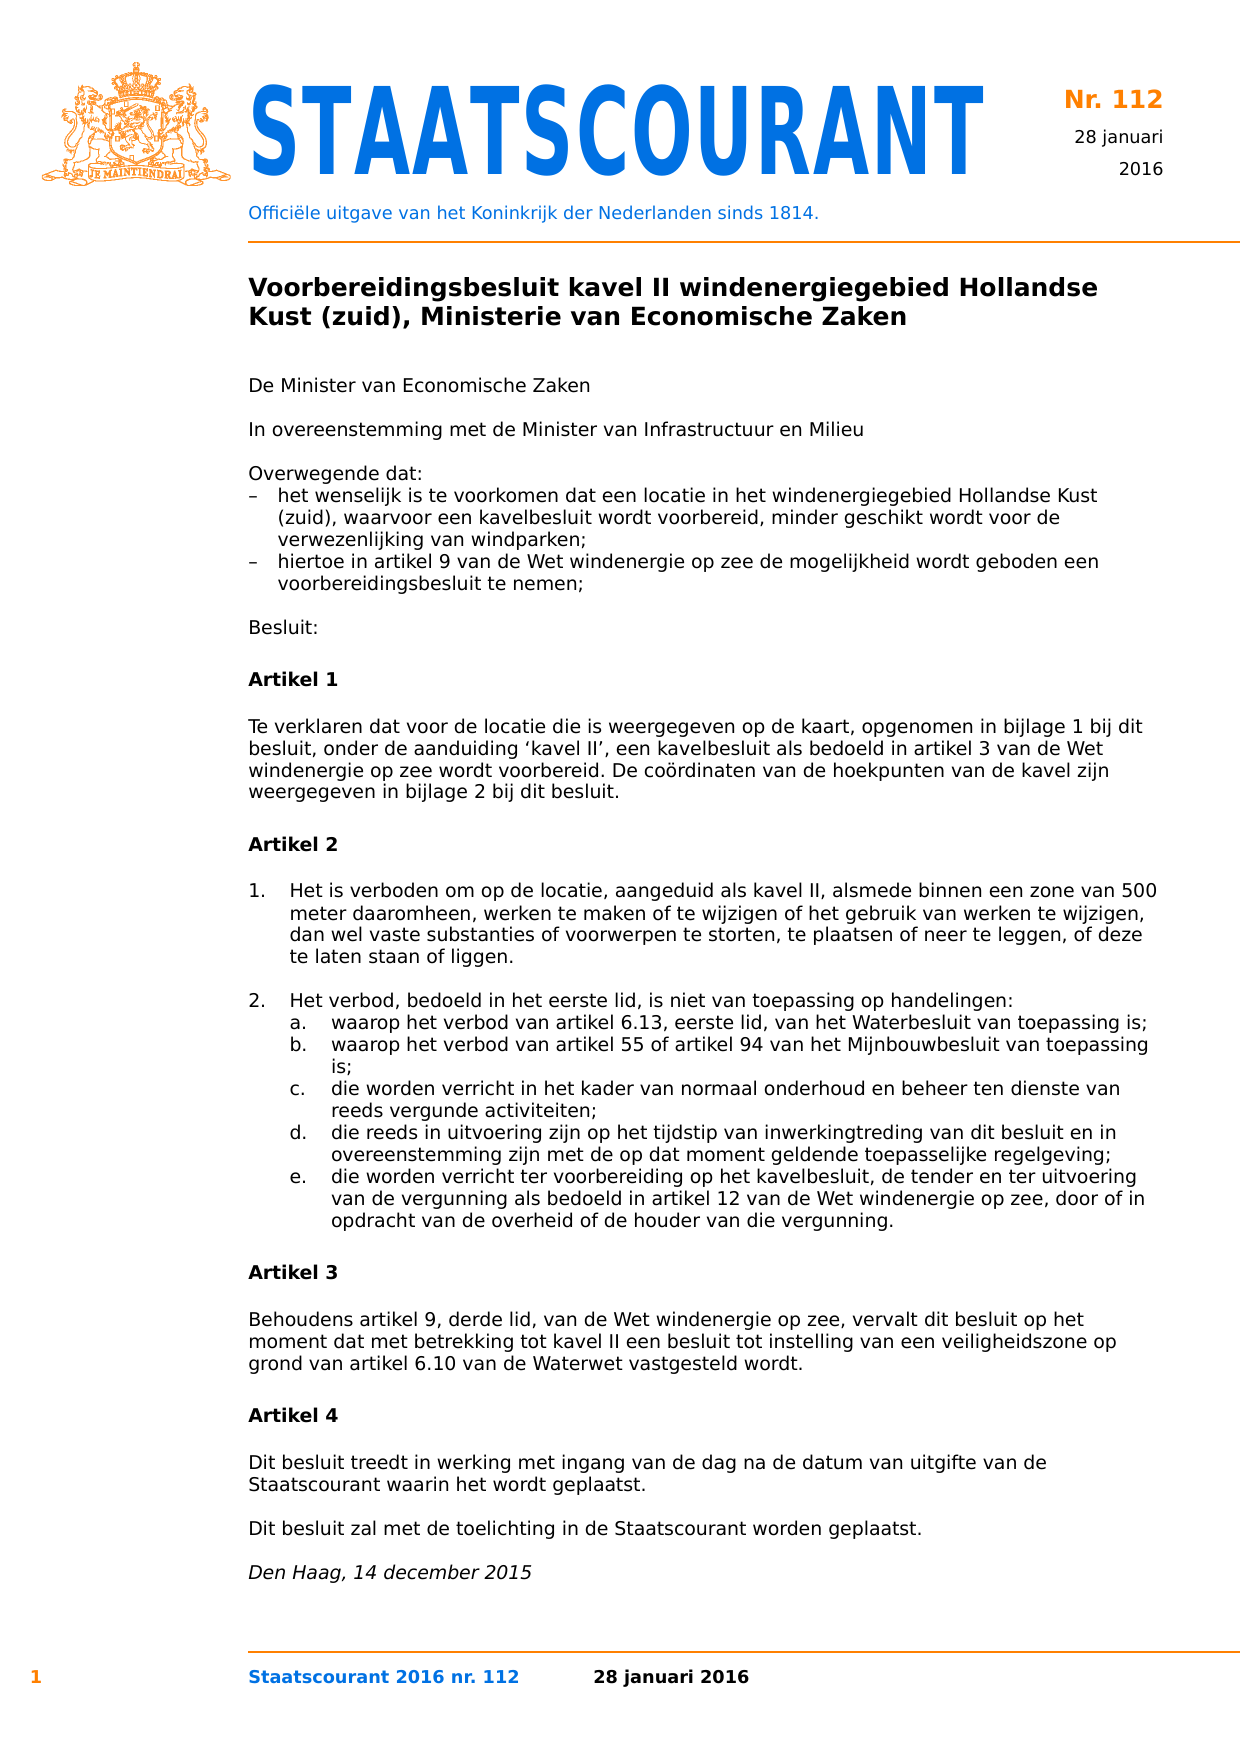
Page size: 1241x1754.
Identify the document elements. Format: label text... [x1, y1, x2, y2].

text Behoudens artikel 9, derde lid, van de Wet windenergie op zee, vervalt dit besluit op het moment dat met betrekking tot kavel II een besluit tot instelling van een veiligheidszone op grond van artikel 6.10 van de Waterwet vastgesteld wordt. [248, 1309, 1163, 1375]
text d. die reeds in uitvoering zijn op het tijdstip van inwerkingtreding van dit besluit en in overeenstemming zijn met de op dat moment geldende toepasselijke regelgeving; [289, 1122, 1163, 1166]
subtitle Artikel 4 [248, 1405, 1163, 1427]
table_cell Officiële uitgave van het Koninkrijk der Nederlanden sinds 1814. [248, 203, 1240, 241]
subtitle Artikel 3 [248, 1262, 1163, 1284]
table_header STAATSCOURANT [248, 62, 998, 203]
text a. waarop het verbod van artikel 6.13, eerste lid, van het Waterbesluit van toepassing is; [289, 1012, 1163, 1034]
text Besluit: [248, 617, 1163, 638]
table_header [25, 62, 248, 241]
text c. die worden verricht in het kader van normaal onderhoud en beheer ten dienste van reeds vergunde activiteiten; [289, 1078, 1163, 1122]
text – hiertoe in artikel 9 van de Wet windenergie op zee de mogelijkheid wordt geboden een voorbereidingsbesluit te nemen; [248, 551, 1163, 595]
text Dit besluit zal met de toelichting in de Staatscourant worden geplaatst. [248, 1518, 1163, 1540]
text b. waarop het verbod van artikel 55 of artikel 94 van het Mijnbouwbesluit van toepassing is; [289, 1034, 1163, 1078]
text Te verklaren dat voor de locatie die is weergegeven op de kaart, opgenomen in bijlage 1 bij dit besluit, onder de aanduiding ‘kavel II’, een kavelbesluit als bedoeld in artikel 3 van de Wet windenergie op zee wordt voorbereid. De coördinaten van de hoekpunten van de kavel zijn weergegeven in bijlage 2 bij dit besluit. [248, 716, 1163, 803]
table_cell 28 januari [998, 121, 1240, 153]
text Overwegende dat: [248, 463, 1163, 485]
text 2. Het verbod, bedoeld in het eerste lid, is niet van toepassing op handelingen: [248, 990, 1163, 1012]
subtitle Artikel 2 [248, 833, 1163, 855]
text In overeenstemming met de Minister van Infrastructuur en Milieu [248, 419, 1163, 441]
text Den Haag, 14 december 2015 [248, 1562, 1163, 1583]
subtitle Voorbereidingsbesluit kavel II windenergiegebied Hollandse Kust (zuid), Ministerie van Economische Zaken [248, 273, 1163, 331]
text e. die worden verricht ter voorbereiding op het kavelbesluit, de tender en ter uitvoering van de vergunning als bedoeld in artikel 12 van de Wet windenergie op zee, door of in opdracht van de overheid of de houder van die vergunning. [289, 1166, 1163, 1232]
table_header Nr. 112 [998, 62, 1240, 121]
text De Minister van Economische Zaken [248, 375, 1163, 397]
text – het wenselijk is te voorkomen dat een locatie in het windenergiegebied Hollandse Kust (zuid), waarvoor een kavelbesluit wordt voorbereid, minder geschikt wordt voor de verwezenlijking van windparken; [248, 485, 1163, 551]
picture [41, 62, 231, 186]
table_cell 2016 [998, 153, 1240, 203]
text Dit besluit treedt in werking met ingang van de dag na de datum van uitgifte van de Staatscourant waarin het wordt geplaatst. [248, 1452, 1163, 1496]
subtitle Artikel 1 [248, 668, 1163, 691]
text 1. Het is verboden om op de locatie, aangeduid als kavel II, alsmede binnen een zone van 500 meter daaromheen, werken te maken of te wijzigen of het gebruik van werken te wijzigen, dan wel vaste substanties of voorwerpen te storten, te plaatsen of neer te leggen, of deze te laten staan of liggen. [248, 880, 1163, 968]
